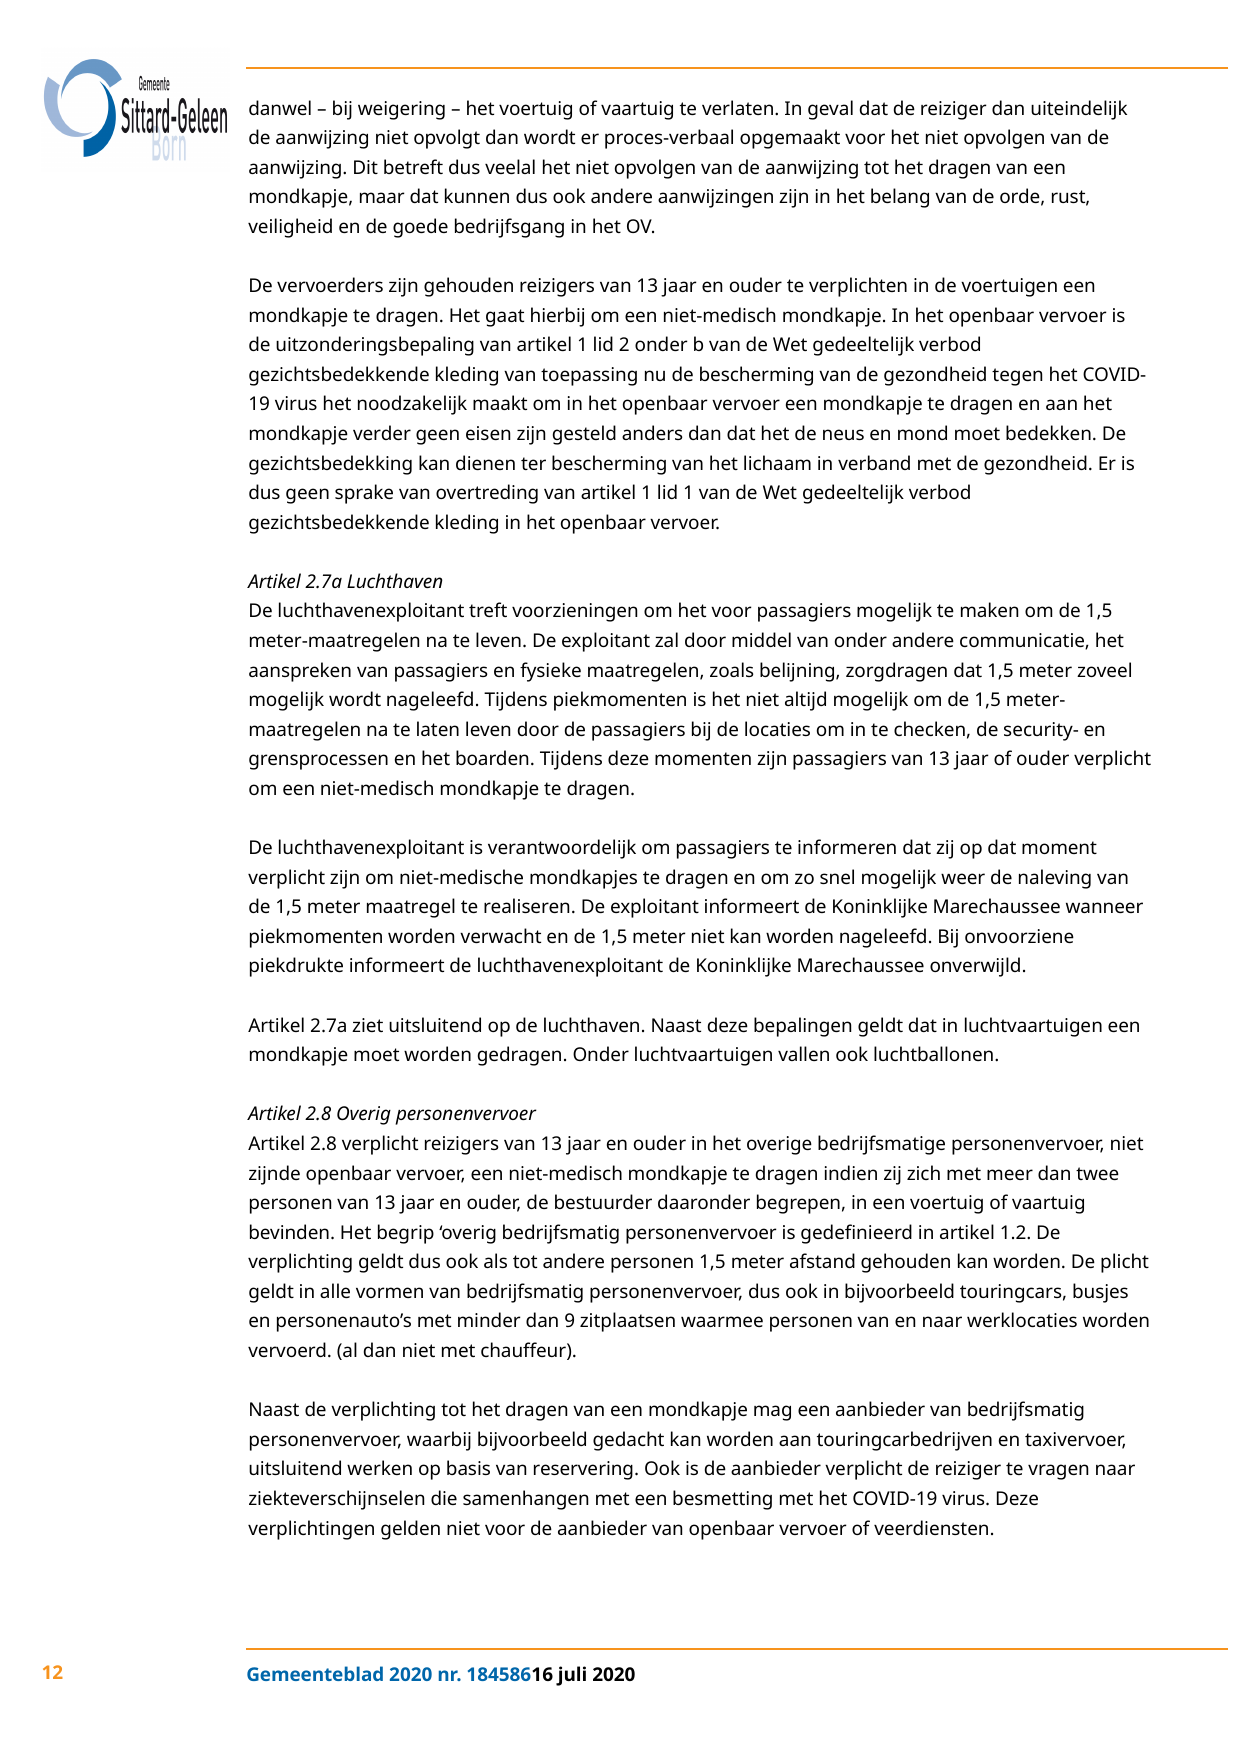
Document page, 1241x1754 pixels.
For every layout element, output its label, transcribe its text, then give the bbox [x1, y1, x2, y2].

text Artikel 2.8 Overig personenvervoer [248, 1101, 1152, 1126]
text Artikel 2.7a ziet uitsluitend op de luchthaven. Naast deze bepalingen geldt dat in luchtvaartuigen een mondkapje moet worden gedragen. Onder luchtvaartuigen vallen ook luchtballonen. [248, 1012, 1152, 1067]
text De vervoerders zijn gehouden reizigers van 13 jaar en ouder te verplichten in de voertuigen een mondkapje te dragen. Het gaat hierbij om een niet-medisch mondkapje. In het openbaar vervoer is de uitzonderingsbepaling van artikel 1 lid 2 onder b van de Wet gedeeltelijk verbod gezichtsbedekkende kleding van toepassing nu de bescherming van de gezondheid tegen het COVID-19 virus het noodzakelijk maakt om in het openbaar vervoer een mondkapje te dragen en aan het mondkapje verder geen eisen zijn gesteld anders dan dat het de neus en mond moet bedekken. De gezichtsbedekking kan dienen ter bescherming van het lichaam in verband met de gezondheid. Er is dus geen sprake van overtreding van artikel 1 lid 1 van de Wet gedeeltelijk verbod gezichtsbedekkende kleding in het openbaar vervoer. [248, 272, 1152, 535]
text De luchthavenexploitant treft voorzieningen om het voor passagiers mogelijk te maken om de 1,5 meter-maatregelen na te leven. De exploitant zal door middel van onder andere communicatie, het aanspreken van passagiers en fysieke maatregelen, zoals belijning, zorgdragen dat 1,5 meter zoveel mogelijk wordt nageleefd. Tijdens piekmomenten is het niet altijd mogelijk om de 1,5 meter- maatregelen na te laten leven door de passagiers bij de locaties om in te checken, de security- en grensprocessen en het boarden. Tijdens deze momenten zijn passagiers van 13 jaar of ouder verplicht om een niet-medisch mondkapje te dragen. [248, 598, 1152, 801]
text danwel – bij weigering – het voertuig of vaartuig te verlaten. In geval dat de reiziger dan uiteindelijk de aanwijzing niet opvolgt dan wordt er proces-verbaal opgemaakt voor het niet opvolgen van de aanwijzing. Dit betreft dus veelal het niet opvolgen van de aanwijzing tot het dragen van een mondkapje, maar dat kunnen dus ook andere aanwijzingen zijn in het belang van de orde, rust, veiligheid en de goede bedrijfsgang in het OV. [248, 95, 1152, 239]
text Artikel 2.7a Luchthaven [248, 568, 1152, 594]
picture [41, 47, 231, 172]
text Artikel 2.8 verplicht reizigers van 13 jaar en ouder in het overige bedrijfsmatige personenvervoer, niet zijnde openbaar vervoer, een niet-medisch mondkapje te dragen indien zij zich met meer dan twee personen van 13 jaar en ouder, de bestuurder daaronder begrepen, in een voertuig of vaartuig bevinden. Het begrip ‘overig bedrijfsmatig personenvervoer is gedefinieerd in artikel 1.2. De verplichting geldt dus ook als tot andere personen 1,5 meter afstand gehouden kan worden. De plicht geldt in alle vormen van bedrijfsmatig personenvervoer, dus ook in bijvoorbeeld touringcars, busjes en personenauto’s met minder dan 9 zitplaatsen waarmee personen van en naar werklocaties worden vervoerd. (al dan niet met chauffeur). [248, 1130, 1152, 1363]
text Naast de verplichting tot het dragen van een mondkapje mag een aanbieder van bedrijfsmatig personenvervoer, waarbij bijvoorbeeld gedacht kan worden aan touringcarbedrijven en taxivervoer, uitsluitend werken op basis van reservering. Ook is de aanbieder verplicht de reiziger te vragen naar ziekteverschijnselen die samenhangen met een besmetting met het COVID-19 virus. Deze verplichtingen gelden niet voor de aanbieder van openbaar vervoer of veerdiensten. [248, 1396, 1152, 1541]
text De luchthavenexploitant is verantwoordelijk om passagiers te informeren dat zij op dat moment verplicht zijn om niet-medische mondkapjes te dragen en om zo snel mogelijk weer de naleving van de 1,5 meter maatregel te realiseren. De exploitant informeert de Koninklijke Marechaussee wanneer piekmomenten worden verwacht en de 1,5 meter niet kan worden nageleefd. Bij onvoorziene piekdrukte informeert de luchthavenexploitant de Koninklijke Marechaussee onverwijld. [248, 834, 1152, 978]
